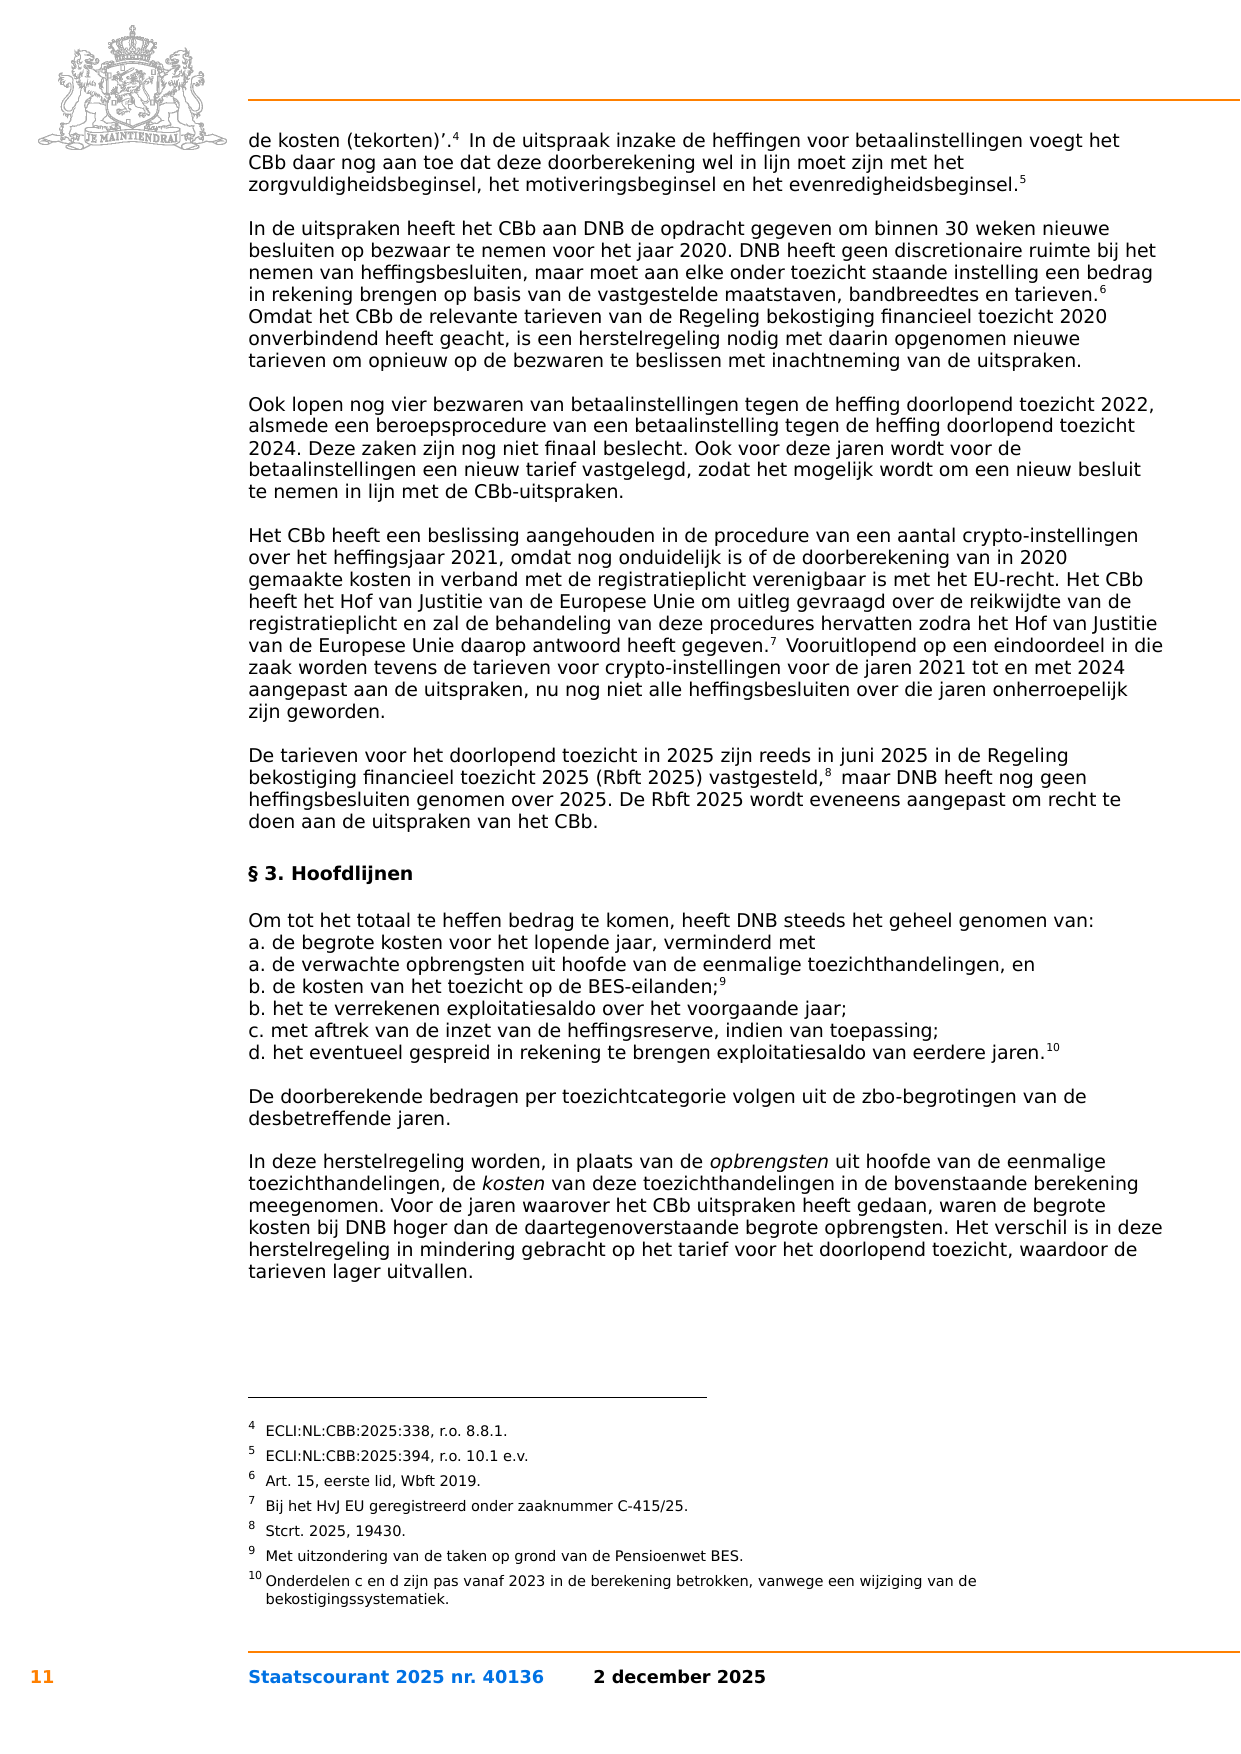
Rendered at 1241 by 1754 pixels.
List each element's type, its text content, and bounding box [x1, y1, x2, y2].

text de kosten (tekorten)’. In de uitspraak inzake de heffingen voor betaalinstellingen voegt het CBb daar nog aan toe dat deze doorberekening wel in lijn moet zijn met het zorgvuldigheidsbeginsel, het motiveringsbeginsel en het evenredigheidsbeginsel. [248, 130, 1163, 196]
text De tarieven voor het doorlopend toezicht in 2025 zijn reeds in juni 2025 in de Regeling bekostiging financieel toezicht 2025 (Rbft 2025) vastgesteld, maar DNB heeft nog geen heffingsbesluiten genomen over 2025. De Rbft 2025 wordt eveneens aangepast om recht te doen aan de uitspraken van het CBb. [248, 745, 1163, 833]
text Stcrt. 2025, 19430. [248, 1519, 1163, 1541]
subtitle § 3. Hoofdlijnen [248, 863, 1163, 885]
text De doorberekende bedragen per toezichtcategorie volgen uit de zbo-begrotingen van de desbetreffende jaren. [248, 1086, 1163, 1129]
text Om tot het totaal te heffen bedrag te komen, heeft DNB steeds het geheel genomen van: [248, 910, 1163, 932]
text In de uitspraken heeft het CBb aan DNB de opdracht gegeven om binnen 30 weken nieuwe besluiten op bezwaar te nemen voor het jaar 2020. DNB heeft geen discretionaire ruimte bij het nemen van heffingsbesluiten, maar moet aan elke onder toezicht staande instelling een bedrag in rekening brengen op basis van de vastgestelde maatstaven, bandbreedtes en tarieven. Omdat het CBb de relevante tarieven van de Regeling bekostiging financieel toezicht 2020 onverbindend heeft geacht, is een herstelregeling nodig met daarin opgenomen nieuwe tarieven om opnieuw op de bezwaren te beslissen met inachtneming van de uitspraken. [248, 218, 1163, 372]
text d. het eventueel gespreid in rekening te brengen exploitatiesaldo van eerdere jaren. [248, 1042, 1163, 1064]
text Art. 15, eerste lid, Wbft 2019. [248, 1469, 1163, 1491]
text a. de verwachte opbrengsten uit hoofde van de eenmalige toezichthandelingen, en [248, 954, 1163, 976]
picture [38, 25, 227, 150]
text In deze herstelregeling worden, in plaats van de opbrengsten uit hoofde van de eenmalige toezichthandelingen, de kosten van deze toezichthandelingen in de bovenstaande berekening meegenomen. Voor de jaren waarover het CBb uitspraken heeft gedaan, waren de begrote kosten bij DNB hoger dan de daartegenoverstaande begrote opbrengsten. Het verschil is in deze herstelregeling in mindering gebracht op het tarief voor het doorlopend toezicht, waardoor de tarieven lager uitvallen. [248, 1151, 1163, 1283]
text ECLI:NL:CBB:2025:338, r.o. 8.8.1. [248, 1419, 1163, 1441]
text Ook lopen nog vier bezwaren van betaalinstellingen tegen de heffing doorlopend toezicht 2022, alsmede een beroepsprocedure van een betaalinstelling tegen de heffing doorlopend toezicht 2024. Deze zaken zijn nog niet finaal beslecht. Ook voor deze jaren wordt voor de betaalinstellingen een nieuw tarief vastgelegd, zodat het mogelijk wordt om een nieuw besluit te nemen in lijn met de CBb-uitspraken. [248, 393, 1163, 503]
text Met uitzondering van de taken op grond van de Pensioenwet BES. [248, 1544, 1163, 1566]
text Bij het HvJ EU geregistreerd onder zaaknummer C-415/25. [248, 1494, 1163, 1516]
text c. met aftrek van de inzet van de heffingsreserve, indien van toepassing; [248, 1020, 1163, 1042]
text a. de begrote kosten voor het lopende jaar, verminderd met [248, 932, 1163, 954]
text b. het te verrekenen exploitatiesaldo over het voorgaande jaar; [248, 998, 1163, 1020]
text b. de kosten van het toezicht op de BES-eilanden; [248, 976, 1163, 998]
text Het CBb heeft een beslissing aangehouden in de procedure van een aantal crypto-instellingen over het heffingsjaar 2021, omdat nog onduidelijk is of de doorberekening van in 2020 gemaakte kosten in verband met de registratieplicht verenigbaar is met het EU-recht. Het CBb heeft het Hof van Justitie van de Europese Unie om uitleg gevraagd over de reikwijdte van de registratieplicht en zal de behandeling van deze procedures hervatten zodra het Hof van Justitie van de Europese Unie daarop antwoord heeft gegeven. Vooruitlopend op een eindoordeel in die zaak worden tevens de tarieven voor crypto-instellingen voor de jaren 2021 tot en met 2024 aangepast aan de uitspraken, nu nog niet alle heffingsbesluiten over die jaren onherroepelijk zijn geworden. [248, 525, 1163, 723]
text Onderdelen c en d zijn pas vanaf 2023 in de berekening betrokken, vanwege een wijziging van de bekostigingssystematiek. [248, 1569, 1163, 1608]
text ECLI:NL:CBB:2025:394, r.o. 10.1 e.v. [248, 1444, 1163, 1466]
